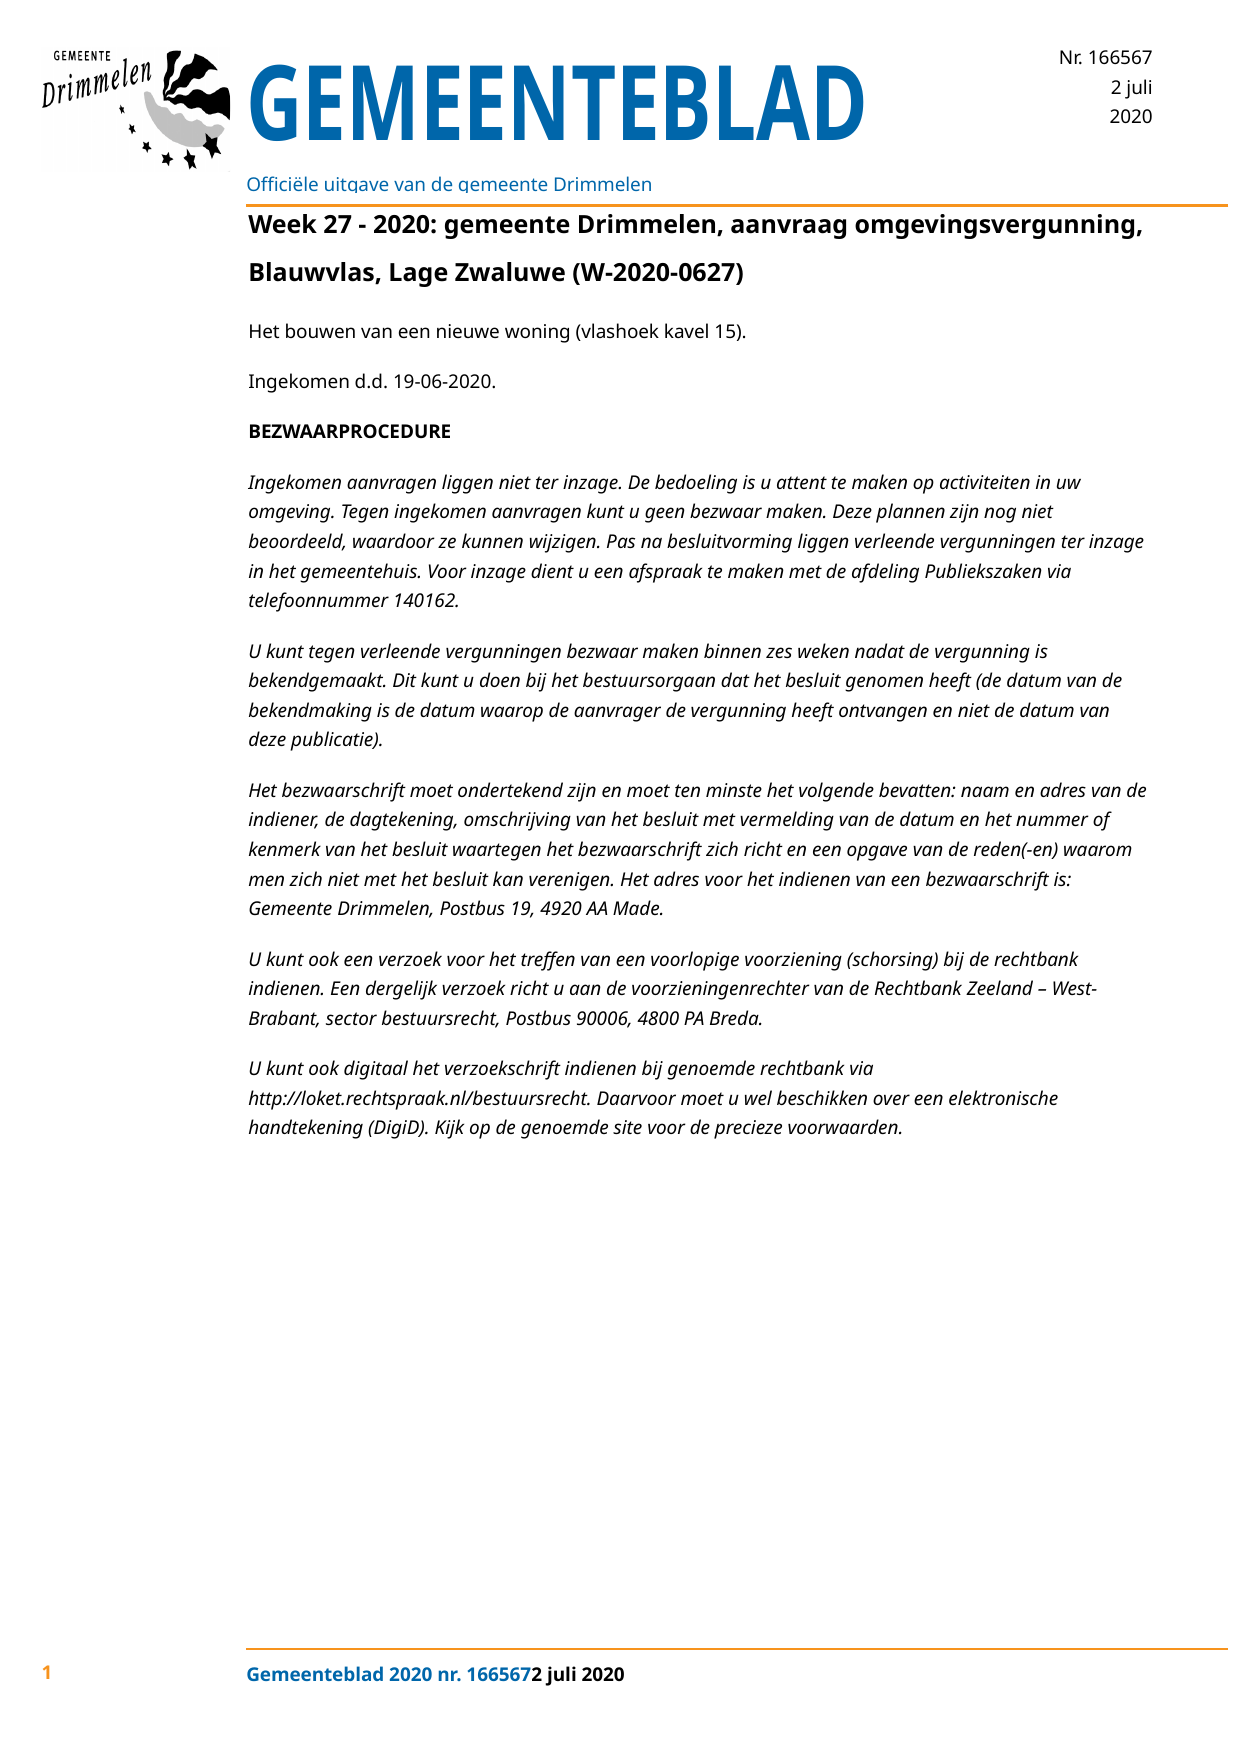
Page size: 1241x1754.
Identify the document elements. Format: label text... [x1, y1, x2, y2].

text Het bezwaarschrift moet ondertekend zijn en moet ten minste het volgende bevatten: naam en adres van de indiener, de dagtekening, omschrijving van het besluit met vermelding van de datum en het nummer of kenmerk van het besluit waartegen het bezwaarschrift zich richt en een opgave van de reden(-en) waarom men zich niet met het besluit kan verenigen. Het adres voor het indienen van een bezwaarschrift is: Gemeente Drimmelen, Postbus 19, 4920 AA Made. [248, 777, 1152, 921]
text U kunt tegen verleende vergunningen bezwaar maken binnen zes weken nadat de vergunning is bekendgemaakt. Dit kunt u doen bij het bestuursorgaan dat het besluit genomen heeft (de datum van de bekendmaking is de datum waarop de aanvrager de vergunning heeft ontvangen en niet de datum van deze publicatie). [248, 638, 1152, 752]
text BEZWAARPROCEDURE [248, 419, 1152, 444]
text Ingekomen aanvragen liggen niet ter inzage. De bedoeling is u attent te maken op activiteiten in uw omgeving. Tegen ingekomen aanvragen kunt u geen bezwaar maken. Deze plannen zijn nog niet beoordeeld, waardoor ze kunnen wijzigen. Pas na besluitvorming liggen verleende vergunningen ter inzage in het gemeentehuis. Voor inzage dient u een afspraak te maken met de afdeling Publiekszaken via telefoonnummer 140162. [248, 469, 1152, 613]
text U kunt ook digitaal het verzoekschrift indienen bij genoemde rechtbank via http://loket.rechtspraak.nl/bestuursrecht. Daarvoor moet u wel beschikken over een elektronische handtekening (DigiD). Kijk op de genoemde site voor de precieze voorwaarden. [248, 1055, 1152, 1140]
text Ingekomen d.d. 19-06-2020. [248, 368, 1152, 394]
text Het bouwen van een nieuwe woning (vlashoek kavel 15). [248, 318, 1152, 344]
picture [41, 47, 231, 172]
text Week 27 - 2020: gemeente Drimmelen, aanvraag omgevingsvergunning, Blauwvlas, Lage Zwaluwe (W-2020-0627) [248, 207, 1152, 288]
text U kunt ook een verzoek voor het treffen van een voorlopige voorziening (schorsing) bij de rechtbank indienen. Een dergelijk verzoek richt u aan de voorzieningenrechter van de Rechtbank Zeeland – West-Brabant, sector bestuursrecht, Postbus 90006, 4800 PA Breda. [248, 946, 1152, 1031]
